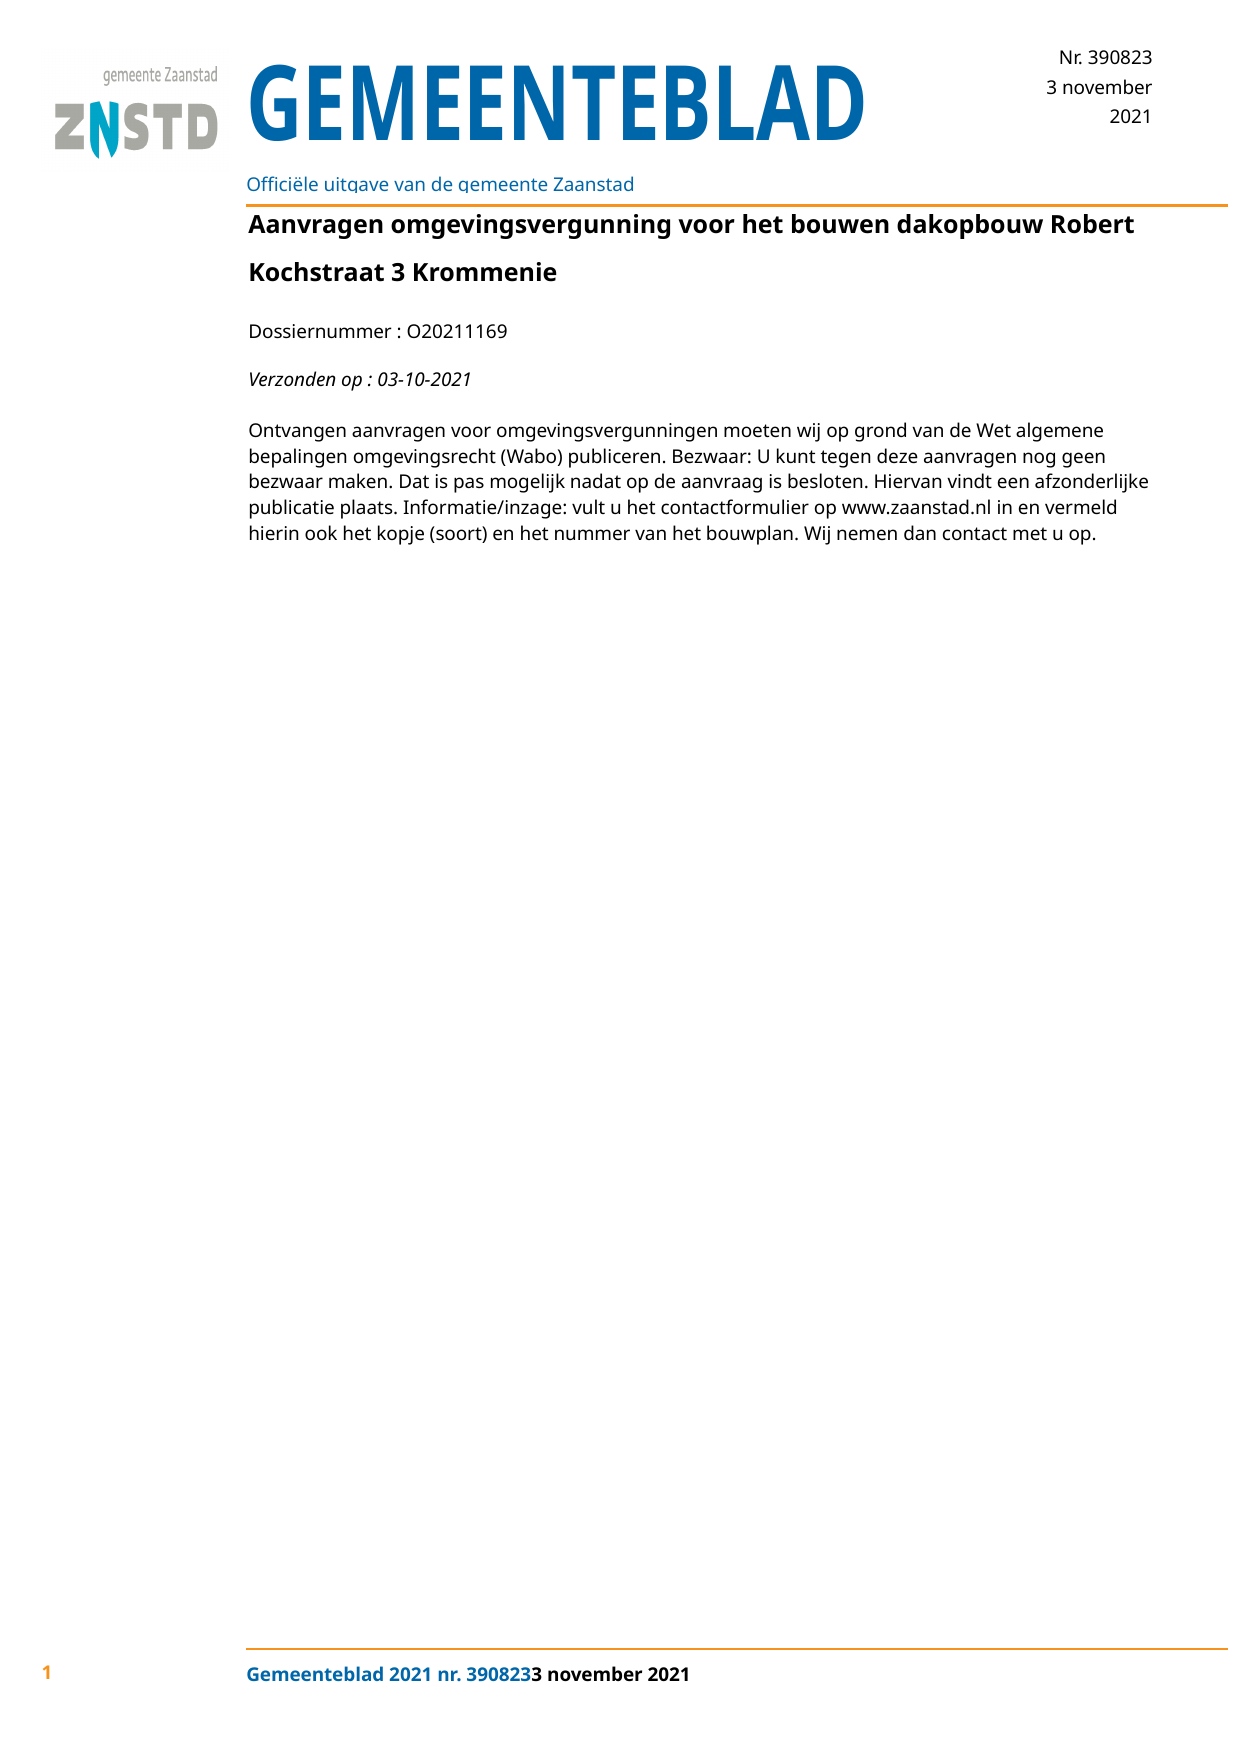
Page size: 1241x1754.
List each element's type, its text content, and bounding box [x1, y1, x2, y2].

text Ontvangen aanvragen voor omgevingsvergunningen moeten wij op grond van de Wet algemene bepalingen omgevingsrecht (Wabo) publiceren. Bezwaar: U kunt tegen deze aanvragen nog geen bezwaar maken. Dat is pas mogelijk nadat op de aanvraag is besloten. Hiervan vindt een afzonderlijke publicatie plaats. Informatie/inzage: vult u het contactformulier op www.zaanstad.nl in en vermeld hierin ook het kopje (soort) en het nummer van het bouwplan. Wij nemen dan contact met u op. [248, 417, 1152, 546]
text Verzonden op : 03-10-2021 [248, 366, 1152, 391]
text Dossiernummer : O20211169 [248, 318, 1152, 344]
picture [41, 47, 231, 172]
text Aanvragen omgevingsvergunning voor het bouwen dakopbouw Robert Kochstraat 3 Krommenie [248, 207, 1152, 288]
